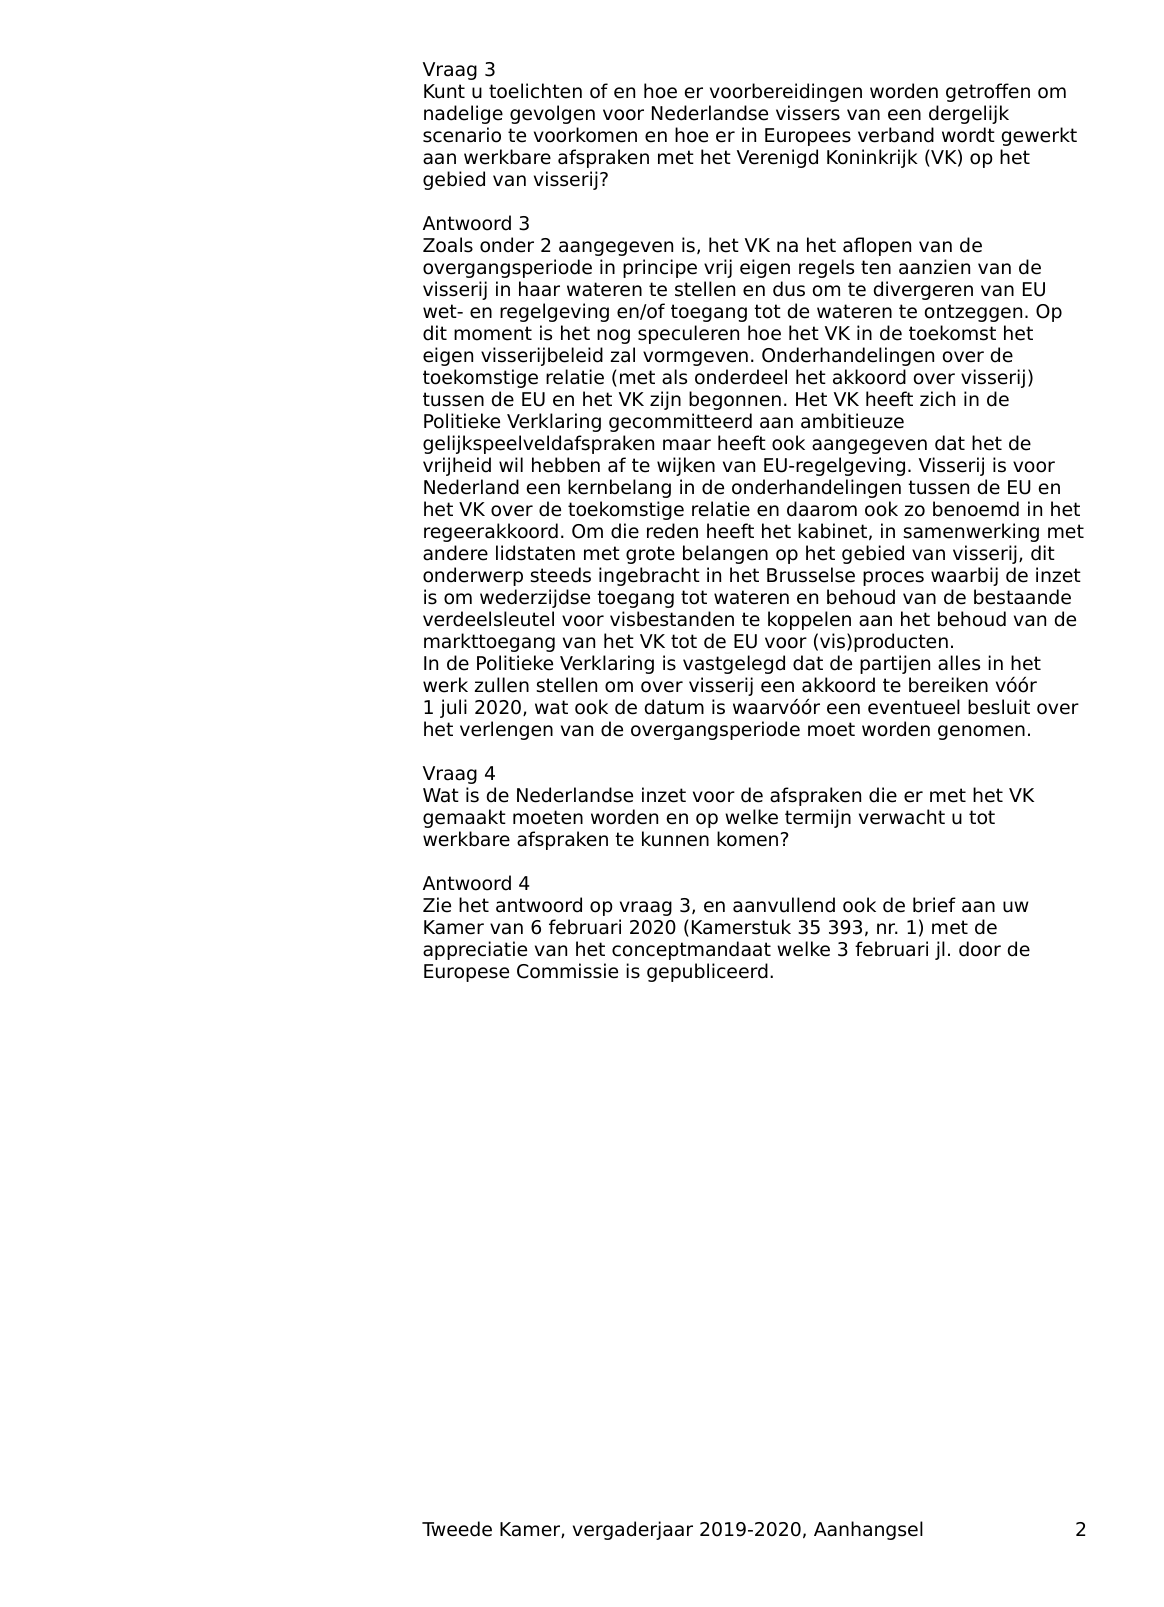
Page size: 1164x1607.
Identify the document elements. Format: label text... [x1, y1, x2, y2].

text Antwoord 3 [422, 213, 1087, 235]
text Kunt u toelichten of en hoe er voorbereidingen worden getroffen om nadelige gevolgen voor Nederlandse vissers van een dergelijk scenario te voorkomen en hoe er in Europees verband wordt gewerkt aan werkbare afspraken met het Verenigd Koninkrijk (VK) op het gebied van visserij? [422, 81, 1087, 191]
text Vraag 3 [422, 59, 1087, 81]
text Wat is de Nederlandse inzet voor de afspraken die er met het VK gemaakt moeten worden en op welke termijn verwacht u tot werkbare afspraken te kunnen komen? [422, 785, 1087, 851]
text In de Politieke Verklaring is vastgelegd dat de partijen alles in het werk zullen stellen om over visserij een akkoord te bereiken vóór 1 juli 2020, wat ook de datum is waarvóór een eventueel besluit over het verlengen van de overgangsperiode moet worden genomen. [422, 653, 1087, 741]
text Vraag 4 [422, 763, 1087, 785]
text Zoals onder 2 aangegeven is, het VK na het aflopen van de overgangsperiode in principe vrij eigen regels ten aanzien van de visserij in haar wateren te stellen en dus om te divergeren van EU wet- en regelgeving en/of toegang tot de wateren te ontzeggen. Op dit moment is het nog speculeren hoe het VK in de toekomst het eigen visserijbeleid zal vormgeven. Onderhandelingen over de toekomstige relatie (met als onderdeel het akkoord over visserij) tussen de EU en het VK zijn begonnen. Het VK heeft zich in de Politieke Verklaring gecommitteerd aan ambitieuze gelijkspeelveldafspraken maar heeft ook aangegeven dat het de vrijheid wil hebben af te wijken van EU-regelgeving. Visserij is voor Nederland een kernbelang in de onderhandelingen tussen de EU en het VK over de toekomstige relatie en daarom ook zo benoemd in het regeerakkoord. Om die reden heeft het kabinet, in samenwerking met andere lidstaten met grote belangen op het gebied van visserij, dit onderwerp steeds ingebracht in het Brusselse proces waarbij de inzet is om wederzijdse toegang tot wateren en behoud van de bestaande verdeelsleutel voor visbestanden te koppelen aan het behoud van de markttoegang van het VK tot de EU voor (vis)producten. [422, 235, 1087, 653]
text Zie het antwoord op vraag 3, en aanvullend ook de brief aan uw Kamer van 6 februari 2020 (Kamerstuk 35 393, nr. 1) met de appreciatie van het conceptmandaat welke 3 februari jl. door de Europese Commissie is gepubliceerd. [422, 895, 1087, 983]
text Antwoord 4 [422, 873, 1087, 895]
